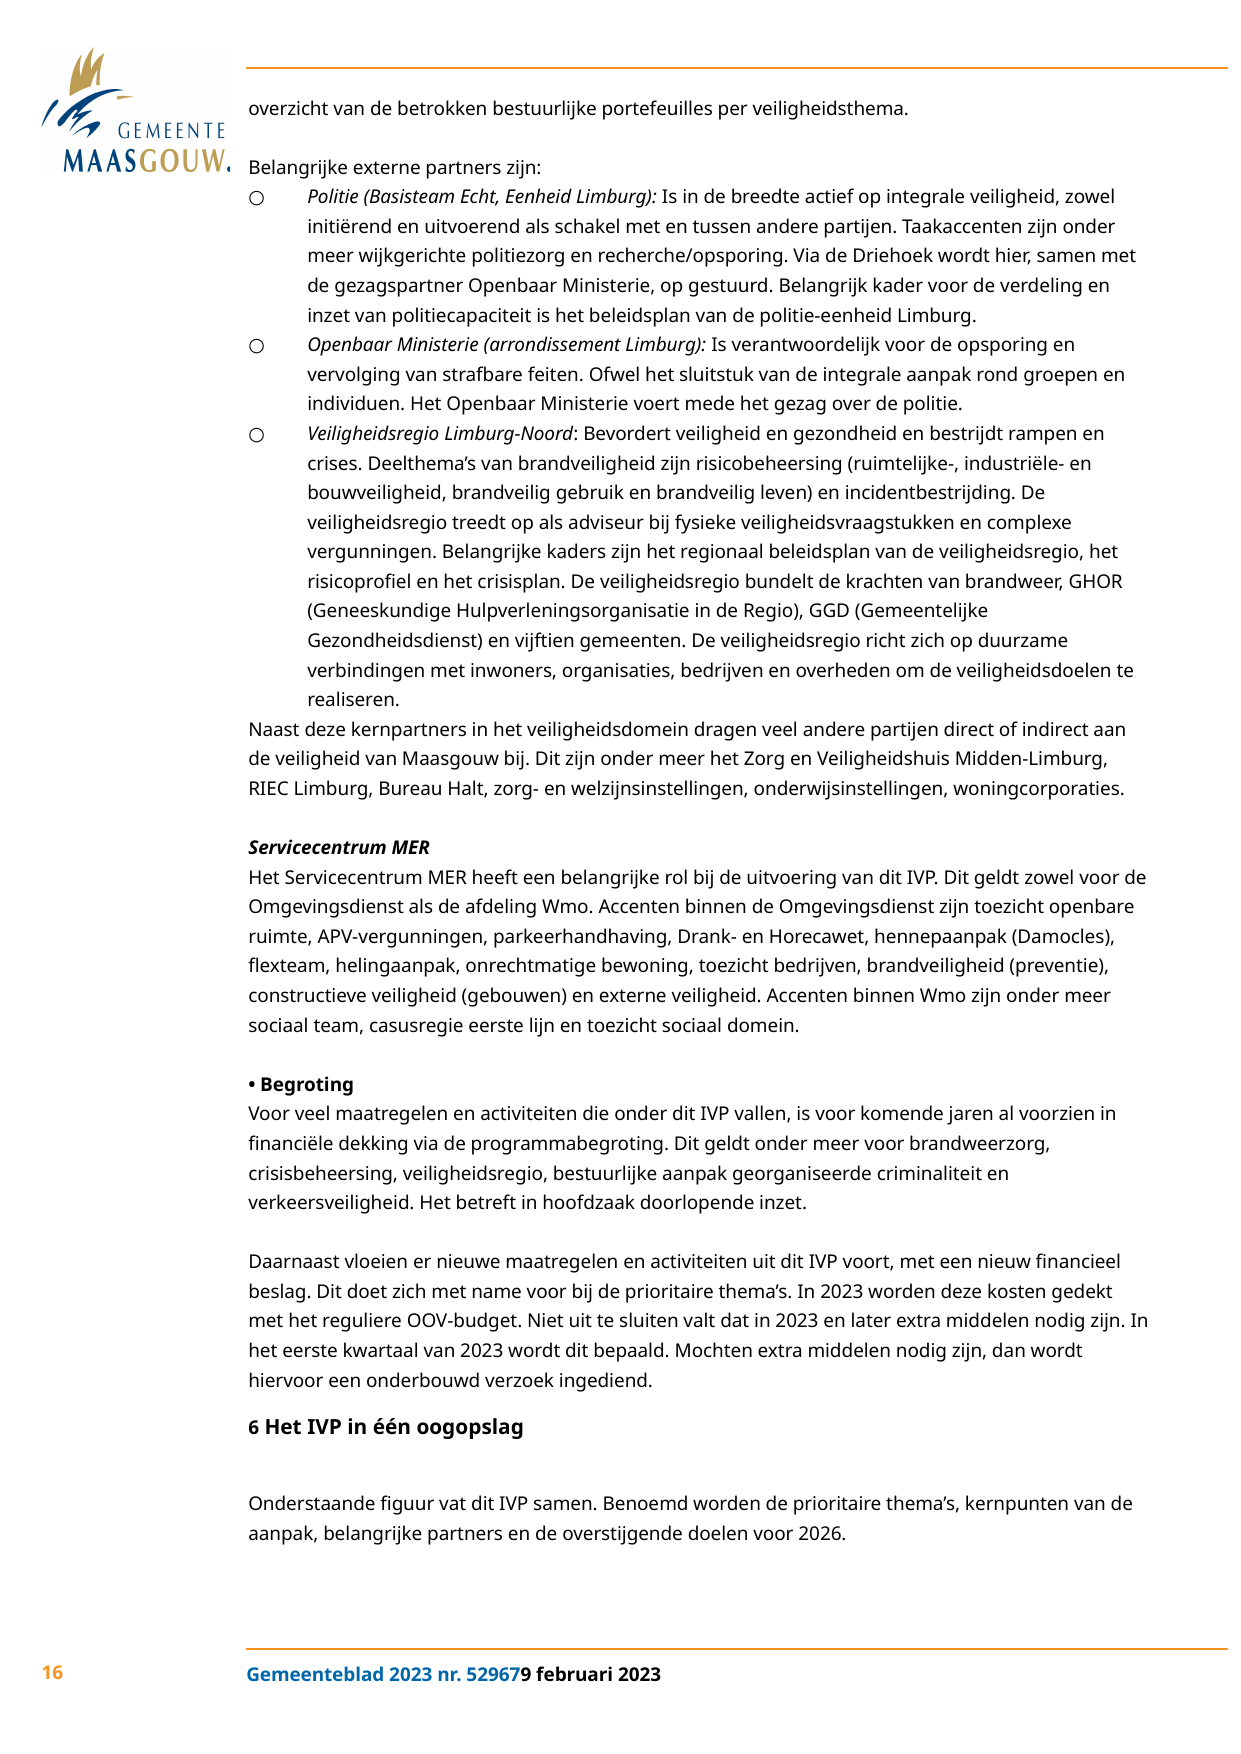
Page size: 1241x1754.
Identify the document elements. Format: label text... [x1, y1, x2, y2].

text Naast deze kernpartners in het veiligheidsdomein dragen veel andere partijen direct of indirect aan de veiligheid van Maasgouw bij. Dit zijn onder meer het Zorg en Veiligheidshuis Midden-Limburg, RIEC Limburg, Bureau Halt, zorg- en welzijnsinstellingen, onderwijsinstellingen, woningcorporaties. [248, 716, 1152, 801]
text 6 Het IVP in één oogopslag [248, 1412, 1152, 1441]
text • Begroting [248, 1071, 1152, 1097]
list Politie (Basisteam Echt, Eenheid Limburg): Is in de breedte actief op integrale veiligheid, zowel initiërend en uitvoerend als schakel met en tussen andere partijen. Taakaccenten zijn onder meer wijkgerichte politiezorg en recherche/opsporing. Via de Driehoek wordt hier, samen met de gezagspartner Openbaar Ministerie, op gestuurd. Belangrijk kader voor de verdeling en inzet van politiecapaciteit is het beleidsplan van de politie-eenheid Limburg. [248, 183, 1152, 328]
text Voor veel maatregelen en activiteiten die onder dit IVP vallen, is voor komende jaren al voorzien in financiële dekking via de programmabegroting. Dit geldt onder meer voor brandweerzorg, crisisbeheersing, veiligheidsregio, bestuurlijke aanpak georganiseerde criminaliteit en verkeersveiligheid. Het betreft in hoofdzaak doorlopende inzet. [248, 1101, 1152, 1215]
picture [41, 47, 231, 172]
text Belangrijke externe partners zijn: [248, 154, 1152, 180]
list Openbaar Ministerie (arrondissement Limburg): Is verantwoordelijk voor de opsporing en vervolging van strafbare feiten. Ofwel het sluitstuk van de integrale aanpak rond groepen en individuen. Het Openbaar Ministerie voert mede het gezag over de politie. [248, 331, 1152, 416]
text overzicht van de betrokken bestuurlijke portefeuilles per veiligheidsthema. [248, 95, 1152, 121]
list Veiligheidsregio Limburg-Noord: Bevordert veiligheid en gezondheid en bestrijdt rampen en crises. Deelthema’s van brandveiligheid zijn risicobeheersing (ruimtelijke-, industriële- en bouwveiligheid, brandveilig gebruik en brandveilig leven) en incidentbestrijding. De veiligheidsregio treedt op als adviseur bij fysieke veiligheidsvraagstukken en complexe vergunningen. Belangrijke kaders zijn het regionaal beleidsplan van de veiligheidsregio, het risicoprofiel en het crisisplan. De veiligheidsregio bundelt de krachten van brandweer, GHOR (Geneeskundige Hulpverleningsorganisatie in de Regio), GGD (Gemeentelijke Gezondheidsdienst) en vijftien gemeenten. De veiligheidsregio richt zich op duurzame verbindingen met inwoners, organisaties, bedrijven en overheden om de veiligheidsdoelen te realiseren. [248, 420, 1152, 712]
text Onderstaande figuur vat dit IVP samen. Benoemd worden de prioritaire thema’s, kernpunten van de aanpak, belangrijke partners en de overstijgende doelen voor 2026. [248, 1490, 1152, 1546]
text Daarnaast vloeien er nieuwe maatregelen en activiteiten uit dit IVP voort, met een nieuw financieel beslag. Dit doet zich met name voor bij de prioritaire thema’s. In 2023 worden deze kosten gedekt met het reguliere OOV-budget. Niet uit te sluiten valt dat in 2023 en later extra middelen nodig zijn. In het eerste kwartaal van 2023 wordt dit bepaald. Mochten extra middelen nodig zijn, dan wordt hiervoor een onderbouwd verzoek ingediend. [248, 1248, 1152, 1393]
text Servicecentrum MER [248, 834, 1152, 860]
text Het Servicecentrum MER heeft een belangrijke rol bij de uitvoering van dit IVP. Dit geldt zowel voor de Omgevingsdienst als de afdeling Wmo. Accenten binnen de Omgevingsdienst zijn toezicht openbare ruimte, APV-vergunningen, parkeerhandhaving, Drank- en Horecawet, hennepaanpak (Damocles), flexteam, helingaanpak, onrechtmatige bewoning, toezicht bedrijven, brandveiligheid (preventie), constructieve veiligheid (gebouwen) en externe veiligheid. Accenten binnen Wmo zijn onder meer sociaal team, casusregie eerste lijn en toezicht sociaal domein. [248, 864, 1152, 1038]
